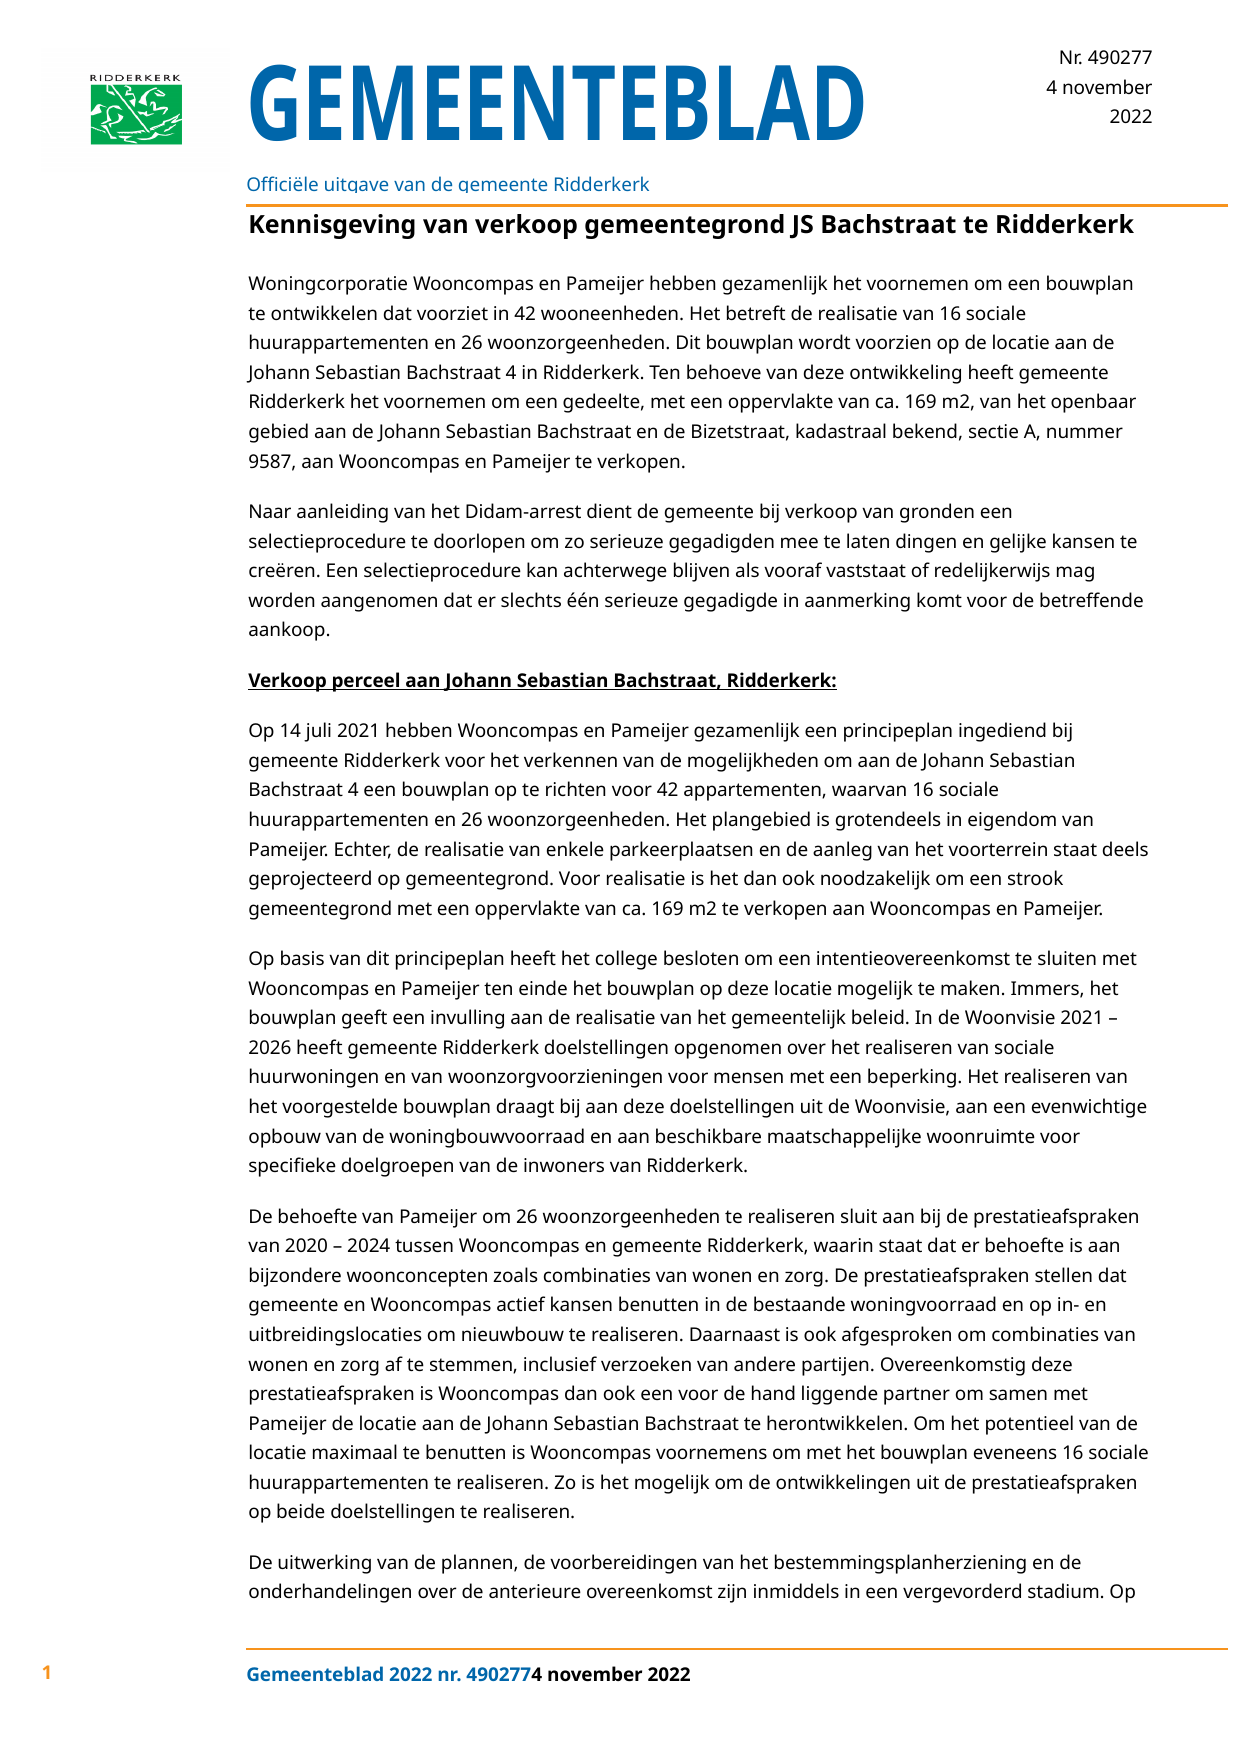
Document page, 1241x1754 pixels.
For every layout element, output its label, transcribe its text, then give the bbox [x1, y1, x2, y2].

text De uitwerking van de plannen, de voorbereidingen van het bestemmingsplanherziening en de onderhandelingen over de anterieure overeenkomst zijn inmiddels in een vergevorderd stadium. Op [248, 1549, 1152, 1604]
text Naar aanleiding van het Didam-arrest dient de gemeente bij verkoop van gronden een selectieprocedure te doorlopen om zo serieuze gegadigden mee te laten dingen en gelijke kansen te creëren. Een selectieprocedure kan achterwege blijven als vooraf vaststaat of redelijkerwijs mag worden aangenomen dat er slechts één serieuze gegadigde in aanmerking komt voor de betreffende aankoop. [248, 498, 1152, 642]
text Kennisgeving van verkoop gemeentegrond JS Bachstraat te Ridderkerk [248, 207, 1152, 241]
picture [41, 47, 231, 172]
text Op 14 juli 2021 hebben Wooncompas en Pameijer gezamenlijk een principeplan ingediend bij gemeente Ridderkerk voor het verkennen van de mogelijkheden om aan de Johann Sebastian Bachstraat 4 een bouwplan op te richten voor 42 appartementen, waarvan 16 sociale huurappartementen en 26 woonzorgeenheden. Het plangebied is grotendeels in eigendom van Pameijer. Echter, de realisatie van enkele parkeerplaatsen en de aanleg van het voorterrein staat deels geprojecteerd op gemeentegrond. Voor realisatie is het dan ook noodzakelijk om een strook gemeentegrond met een oppervlakte van ca. 169 m2 te verkopen aan Wooncompas en Pameijer. [248, 717, 1152, 921]
text Verkoop perceel aan Johann Sebastian Bachstraat, Ridderkerk: [248, 667, 1152, 693]
text Woningcorporatie Wooncompas en Pameijer hebben gezamenlijk het voornemen om een bouwplan te ontwikkelen dat voorziet in 42 wooneenheden. Het betreft de realisatie van 16 sociale huurappartementen en 26 woonzorgeenheden. Dit bouwplan wordt voorzien op de locatie aan de Johann Sebastian Bachstraat 4 in Ridderkerk. Ten behoeve van deze ontwikkeling heeft gemeente Ridderkerk het voornemen om een gedeelte, met een oppervlakte van ca. 169 m2, van het openbaar gebied aan de Johann Sebastian Bachstraat en de Bizetstraat, kadastraal bekend, sectie A, nummer 9587, aan Wooncompas en Pameijer te verkopen. [248, 270, 1152, 473]
text De behoefte van Pameijer om 26 woonzorgeenheden te realiseren sluit aan bij de prestatieafspraken van 2020 – 2024 tussen Wooncompas en gemeente Ridderkerk, waarin staat dat er behoefte is aan bijzondere woonconcepten zoals combinaties van wonen en zorg. De prestatieafspraken stellen dat gemeente en Wooncompas actief kansen benutten in de bestaande woningvoorraad en op in- en uitbreidingslocaties om nieuwbouw te realiseren. Daarnaast is ook afgesproken om combinaties van wonen en zorg af te stemmen, inclusief verzoeken van andere partijen. Overeenkomstig deze prestatieafspraken is Wooncompas dan ook een voor de hand liggende partner om samen met Pameijer de locatie aan de Johann Sebastian Bachstraat te herontwikkelen. Om het potentieel van de locatie maximaal te benutten is Wooncompas voornemens om met het bouwplan eveneens 16 sociale huurappartementen te realiseren. Zo is het mogelijk om de ontwikkelingen uit de prestatieafspraken op beide doelstellingen te realiseren. [248, 1203, 1152, 1524]
text Op basis van dit principeplan heeft het college besloten om een intentieovereenkomst te sluiten met Wooncompas en Pameijer ten einde het bouwplan op deze locatie mogelijk te maken. Immers, het bouwplan geeft een invulling aan de realisatie van het gemeentelijk beleid. In de Woonvisie 2021 – 2026 heeft gemeente Ridderkerk doelstellingen opgenomen over het realiseren van sociale huurwoningen en van woonzorgvoorzieningen voor mensen met een beperking. Het realiseren van het voorgestelde bouwplan draagt bij aan deze doelstellingen uit de Woonvisie, aan een evenwichtige opbouw van de woningbouwvoorraad en aan beschikbare maatschappelijke woonruimte voor specifieke doelgroepen van de inwoners van Ridderkerk. [248, 945, 1152, 1178]
